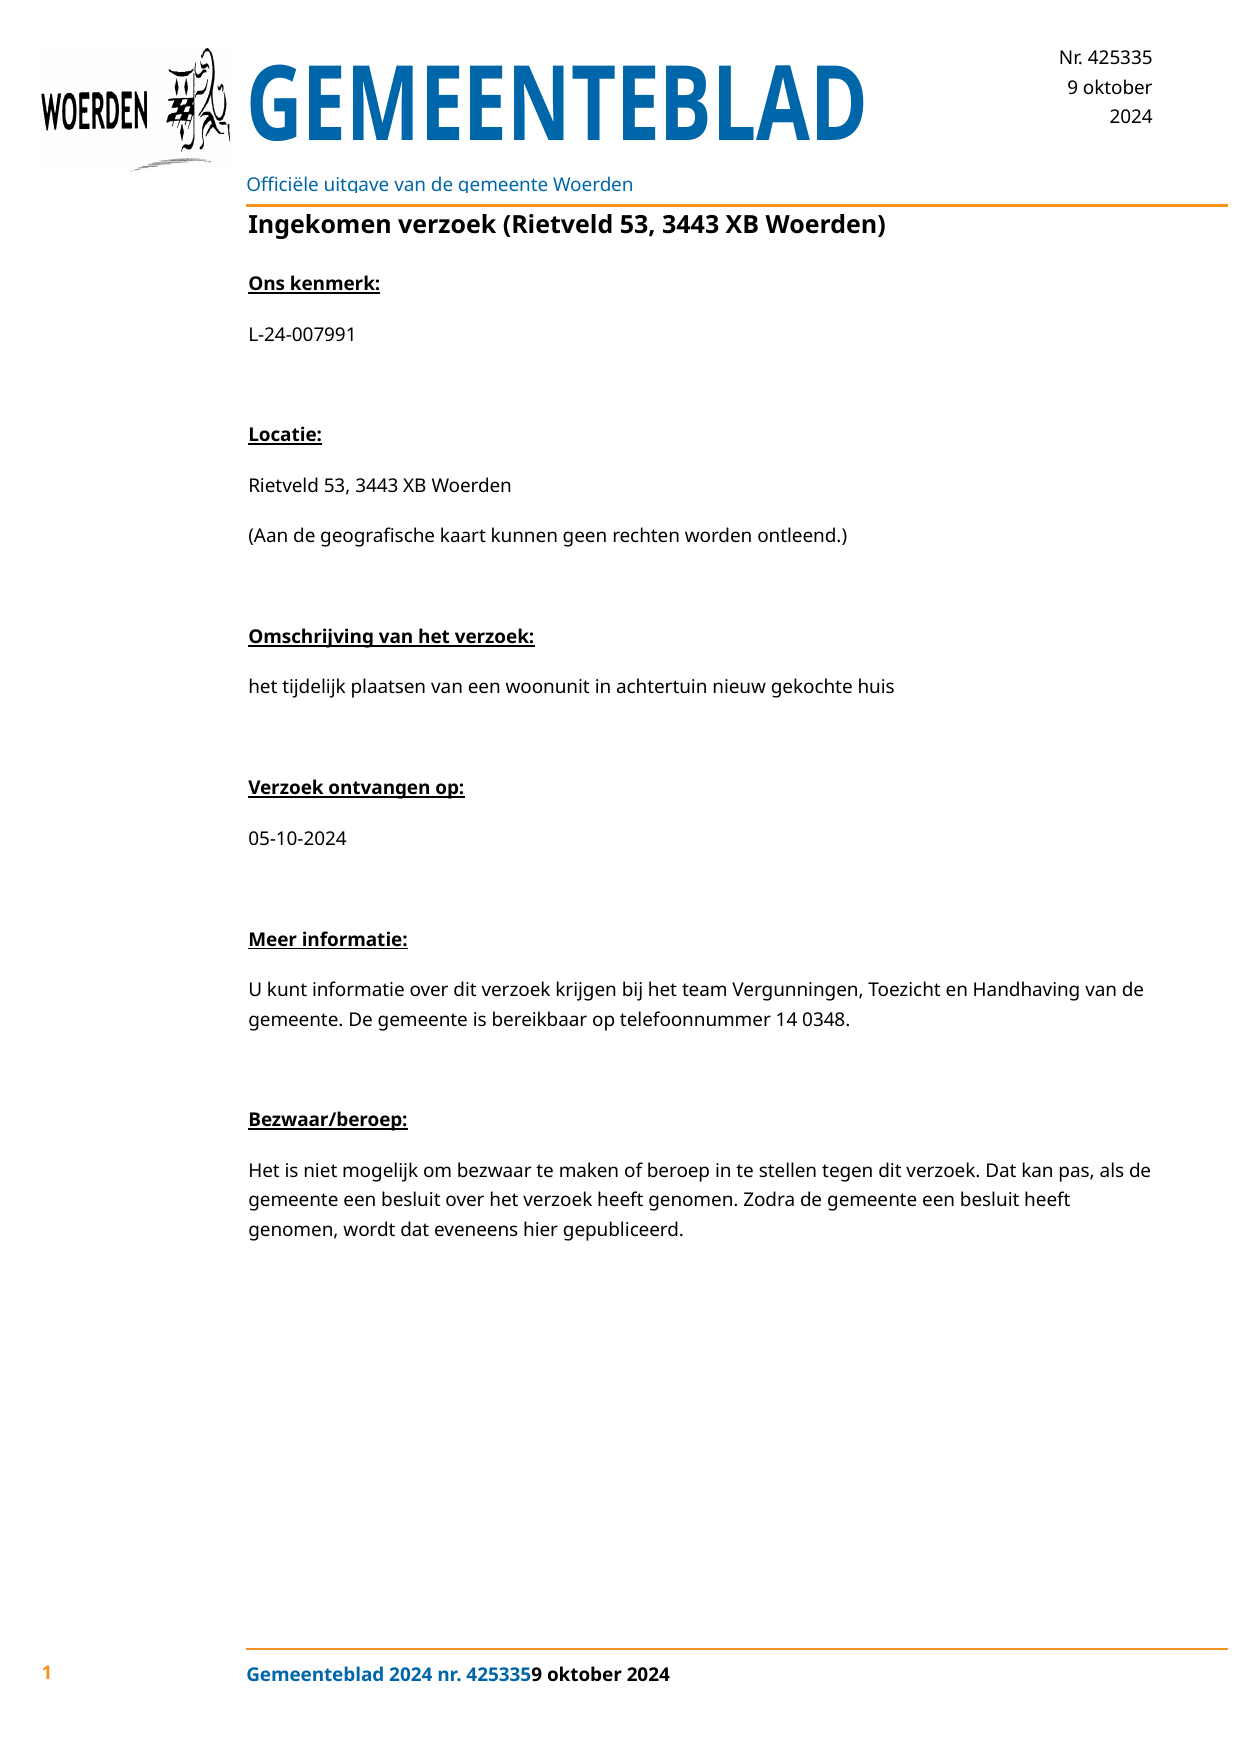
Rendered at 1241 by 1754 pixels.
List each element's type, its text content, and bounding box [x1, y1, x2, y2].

text 05-10-2024 [248, 825, 1152, 851]
text Bezwaar/beroep: [248, 1107, 1152, 1132]
text Verzoek ontvangen op: [248, 774, 1152, 800]
text Locatie: [248, 422, 1152, 447]
text L-24-007991 [248, 321, 1152, 346]
text (Aan de geografische kaart kunnen geen rechten worden ontleend.) [248, 522, 1152, 548]
text U kunt informatie over dit verzoek krijgen bij het team Vergunningen, Toezicht en Handhaving van de gemeente. De gemeente is bereikbaar op telefoonnummer 14 0348. [248, 976, 1152, 1031]
text Ons kenmerk: [248, 270, 1152, 296]
picture [41, 47, 231, 172]
text Omschrijving van het verzoek: [248, 623, 1152, 649]
text Ingekomen verzoek (Rietveld 53, 3443 XB Woerden) [248, 207, 1152, 241]
text Rietveld 53, 3443 XB Woerden [248, 472, 1152, 498]
text Het is niet mogelijk om bezwaar te maken of beroep in te stellen tegen dit verzoek. Dat kan pas, als de gemeente een besluit over het verzoek heeft genomen. Zodra de gemeente een besluit heeft genomen, wordt dat eveneens hier gepubliceerd. [248, 1157, 1152, 1242]
text het tijdelijk plaatsen van een woonunit in achtertuin nieuw gekochte huis [248, 674, 1152, 699]
text Meer informatie: [248, 926, 1152, 951]
